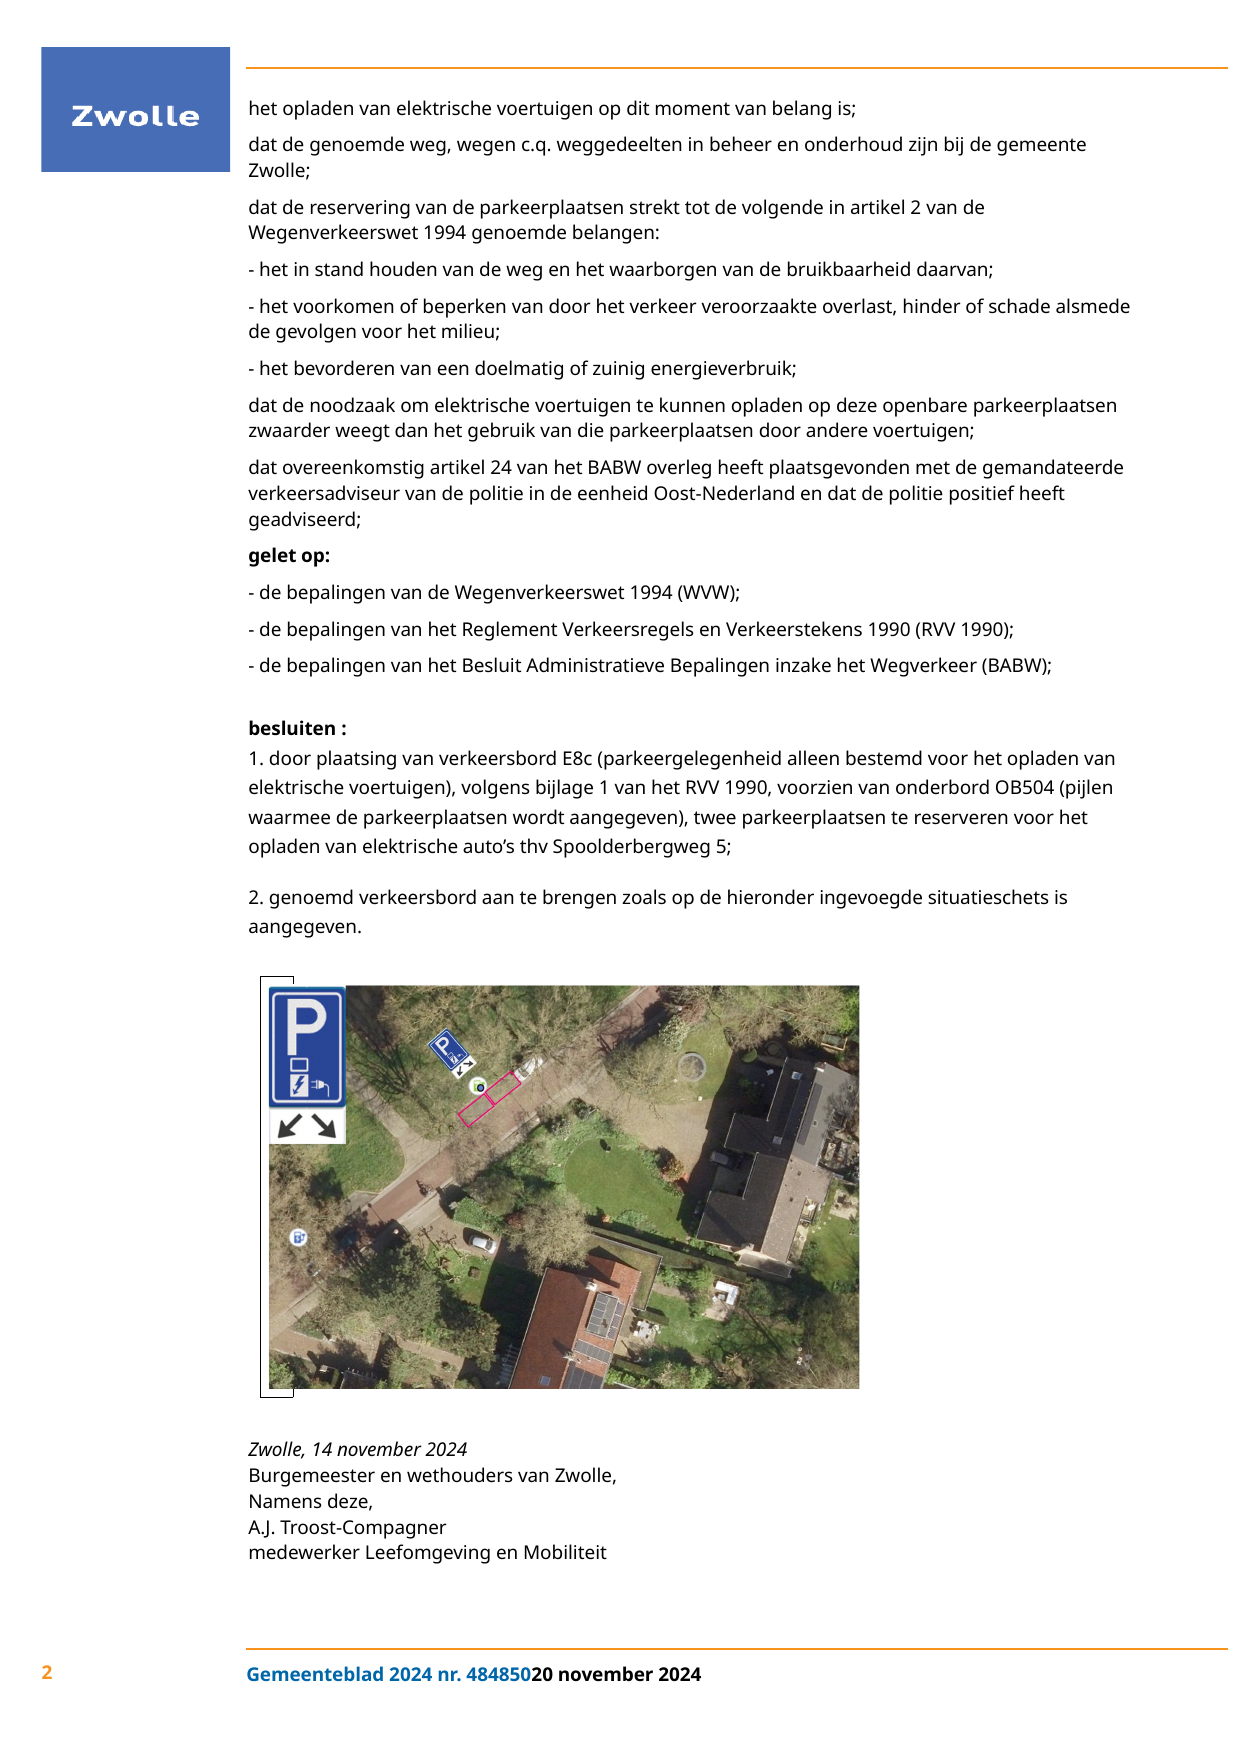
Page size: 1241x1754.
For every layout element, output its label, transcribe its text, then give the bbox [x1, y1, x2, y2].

text dat overeenkomstig artikel 24 van het BABW overleg heeft plaatsgevonden met de gemandateerde verkeersadviseur van de politie in de eenheid Oost-Nederland en dat de politie positief heeft geadviseerd; [248, 454, 1152, 532]
text besluiten : [248, 715, 1152, 741]
text dat de reservering van de parkeerplaatsen strekt tot de volgende in artikel 2 van de Wegenverkeerswet 1994 genoemde belangen: [248, 194, 1152, 245]
text Burgemeester en wethouders van Zwolle, [248, 1462, 1152, 1488]
text gelet op: [248, 542, 1152, 568]
text dat de noodzaak om elektrische voertuigen te kunnen opladen op deze openbare parkeerplaatsen zwaarder weegt dan het gebruik van die parkeerplaatsen door andere voertuigen; [248, 392, 1152, 443]
picture [41, 47, 231, 172]
text het opladen van elektrische voertuigen op dit moment van belang is; [248, 95, 1152, 121]
text 2. genoemd verkeersbord aan te brengen zoals op de hieronder ingevoegde situatieschets is aangegeven. [248, 884, 1152, 939]
text - de bepalingen van het Besluit Administratieve Bepalingen inzake het Wegverkeer (BABW); [248, 652, 1152, 678]
text - het bevorderen van een doelmatig of zuinig energieverbruik; [248, 355, 1152, 381]
picture [268, 984, 860, 1389]
text - de bepalingen van de Wegenverkeerswet 1994 (WVW); [248, 579, 1152, 605]
text dat de genoemde weg, wegen c.q. weggedeelten in beheer en onderhoud zijn bij de gemeente Zwolle; [248, 131, 1152, 183]
text 1. door plaatsing van verkeersbord E8c (parkeergelegenheid alleen bestemd voor het opladen van elektrische voertuigen), volgens bijlage 1 van het RVV 1990, voorzien van onderbord OB504 (pijlen waarmee de parkeerplaatsen wordt aangegeven), twee parkeerplaatsen te reserveren voor het opladen van elektrische auto’s thv Spoolderbergweg 5; [248, 745, 1152, 859]
text - de bepalingen van het Reglement Verkeersregels en Verkeerstekens 1990 (RVV 1990); [248, 616, 1152, 642]
text Namens deze, [248, 1488, 1152, 1514]
text - het in stand houden van de weg en het waarborgen van de bruikbaarheid daarvan; [248, 256, 1152, 282]
text - het voorkomen of beperken van door het verkeer veroorzaakte overlast, hinder of schade alsmede de gevolgen voor het milieu; [248, 293, 1152, 344]
text Zwolle, 14 november 2024 [248, 1437, 1152, 1462]
text A.J. Troost-Compagner [248, 1514, 1152, 1539]
text medewerker Leefomgeving en Mobiliteit [248, 1539, 1152, 1565]
